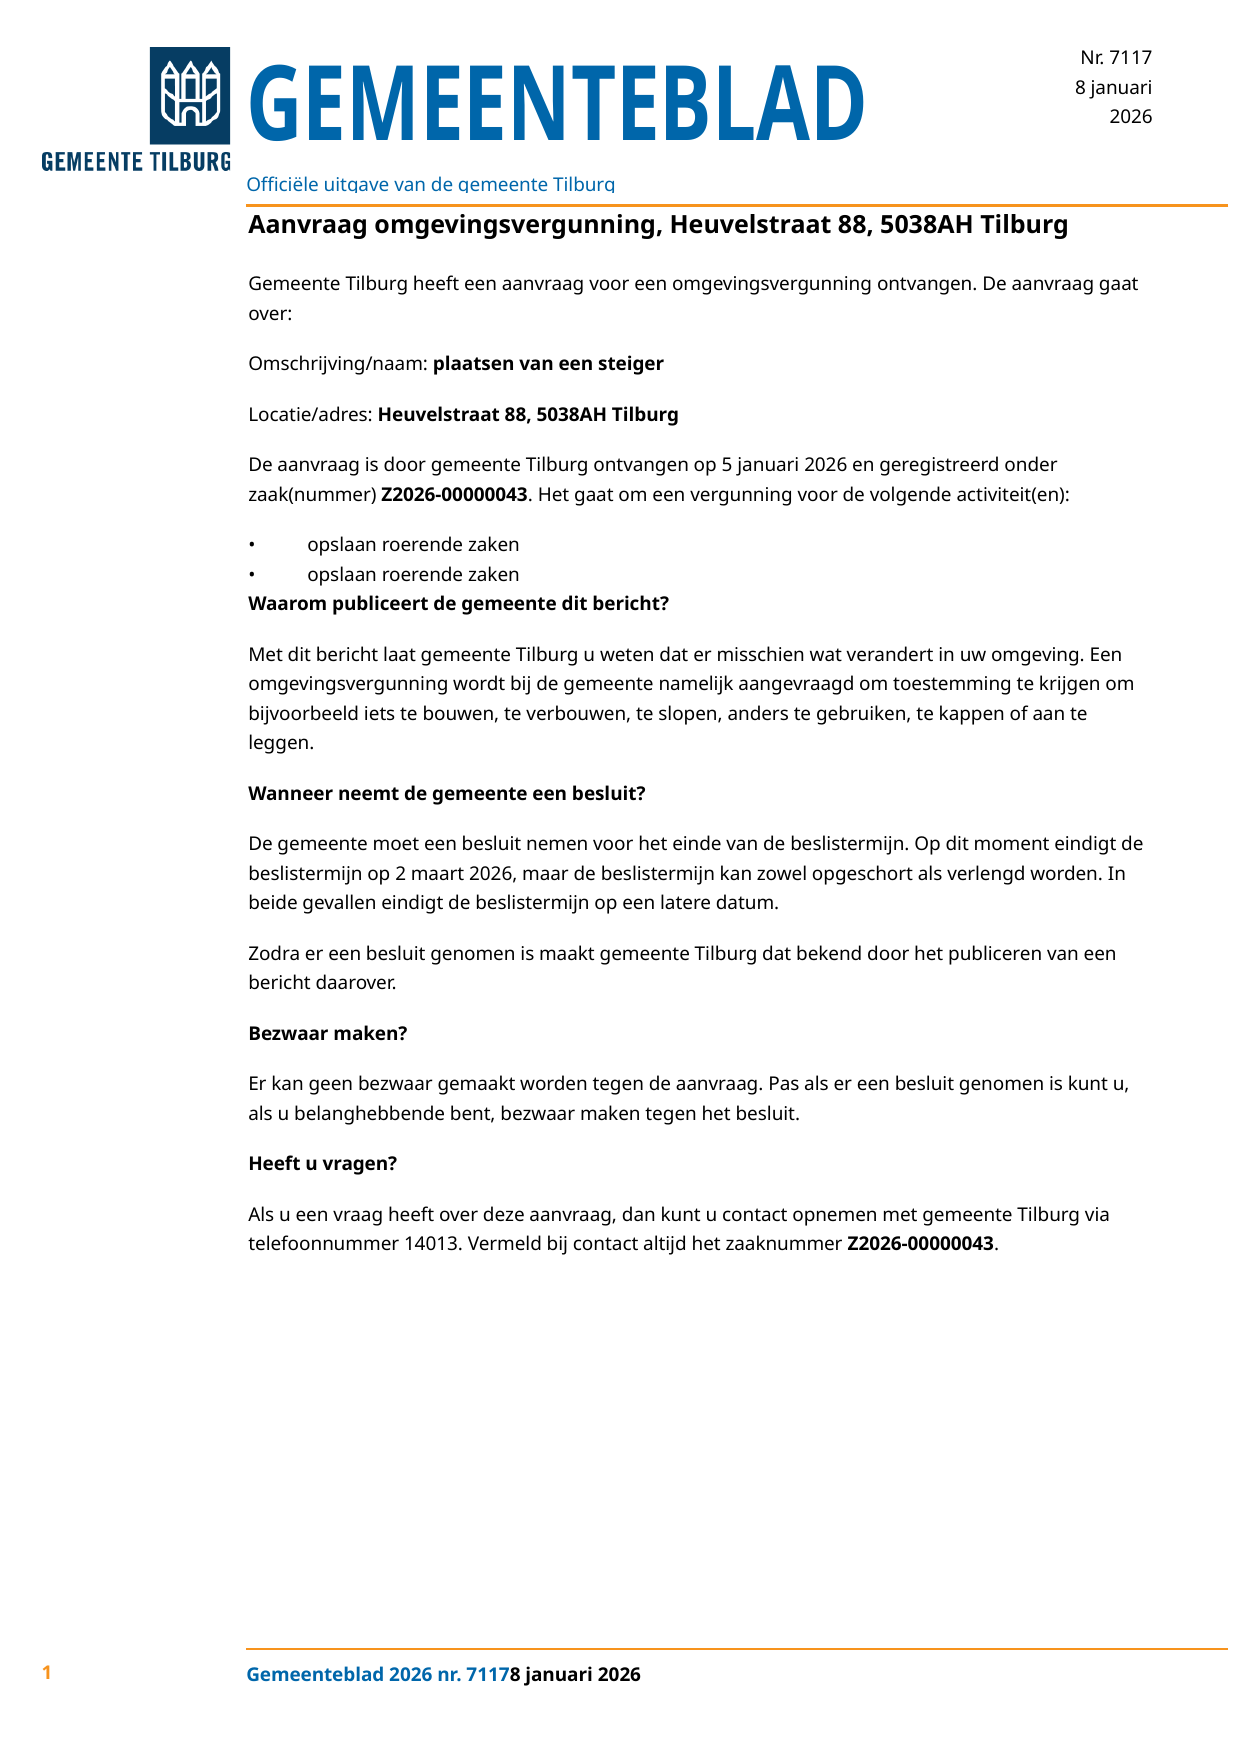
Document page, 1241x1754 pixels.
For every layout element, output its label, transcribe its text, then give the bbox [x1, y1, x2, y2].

text Wanneer neemt de gemeente een besluit? [248, 780, 1152, 806]
text Aanvraag omgevingsvergunning, Heuvelstraat 88, 5038AH Tilburg [248, 207, 1152, 241]
text Waarom publiceert de gemeente dit bericht? [248, 590, 1152, 616]
text Met dit bericht laat gemeente Tilburg u weten dat er misschien wat verandert in uw omgeving. Een omgevingsvergunning wordt bij de gemeente namelijk aangevraagd om toestemming te krijgen om bijvoorbeeld iets te bouwen, te verbouwen, te slopen, anders te gebruiken, te kappen of aan te leggen. [248, 641, 1152, 755]
text Gemeente Tilburg heeft een aanvraag voor een omgevingsvergunning ontvangen. De aanvraag gaat over: [248, 270, 1152, 326]
list opslaan roerende zaken [248, 531, 1152, 557]
text De gemeente moet een besluit nemen voor het einde van de beslistermijn. Op dit moment eindigt de beslistermijn op 2 maart 2026, maar de beslistermijn kan zowel opgeschort als verlengd worden. In beide gevallen eindigt de beslistermijn op een latere datum. [248, 830, 1152, 915]
text Zodra er een besluit genomen is maakt gemeente Tilburg dat bekend door het publiceren van een bericht daarover. [248, 940, 1152, 995]
text Als u een vraag heeft over deze aanvraag, dan kunt u contact opnemen met gemeente Tilburg via telefoonnummer 14013. Vermeld bij contact altijd het zaaknummer Z2026-00000043. [248, 1201, 1152, 1256]
list opslaan roerende zaken [248, 561, 1152, 586]
text Omschrijving/naam: plaatsen van een steiger [248, 350, 1152, 376]
text De aanvraag is door gemeente Tilburg ontvangen op 5 januari 2026 en geregistreerd onder zaak(nummer) Z2026-00000043. Het gaat om een vergunning voor de volgende activiteit(en): [248, 451, 1152, 506]
text Bezwaar maken? [248, 1020, 1152, 1046]
text Heeft u vragen? [248, 1150, 1152, 1176]
text Er kan geen bezwaar gemaakt worden tegen de aanvraag. Pas als er een besluit genomen is kunt u, als u belanghebbende bent, bezwaar maken tegen het besluit. [248, 1070, 1152, 1126]
text Locatie/adres: Heuvelstraat 88, 5038AH Tilburg [248, 401, 1152, 426]
picture [41, 47, 231, 172]
